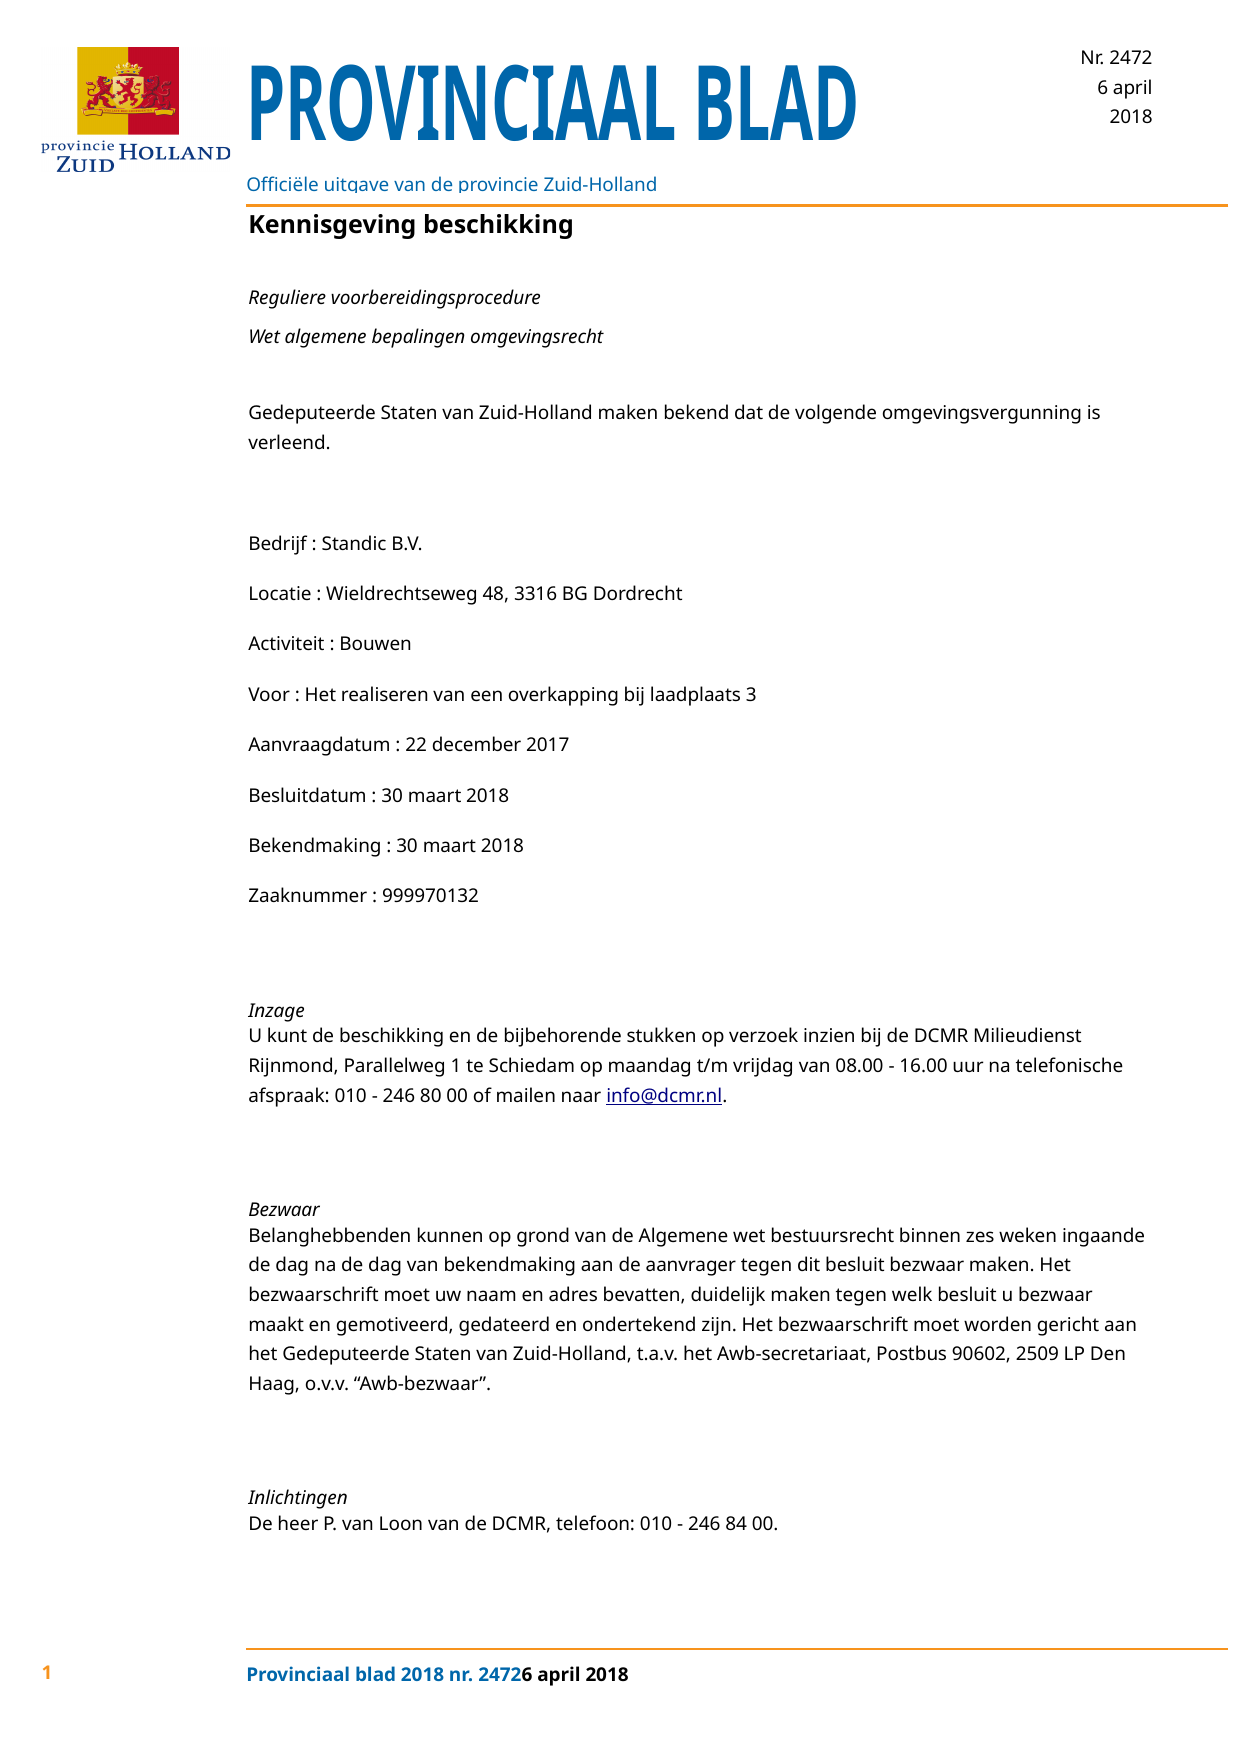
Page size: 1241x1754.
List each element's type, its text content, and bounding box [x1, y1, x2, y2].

picture [41, 47, 231, 172]
text Bekendmaking : 30 maart 2018 [248, 832, 1152, 858]
text Bezwaar [248, 1196, 1152, 1222]
text Activiteit : Bouwen [248, 631, 1152, 656]
text Inzage [248, 997, 1152, 1023]
text Zaaknummer : 999970132 [248, 883, 1152, 908]
text Inlichtingen [248, 1484, 1152, 1510]
text Kennisgeving beschikking [248, 207, 1152, 241]
text Wet algemene bepalingen omgevingsrecht [248, 323, 1152, 349]
text Besluitdatum : 30 maart 2018 [248, 782, 1152, 807]
text Belanghebbenden kunnen op grond van de Algemene wet bestuursrecht binnen zes weken ingaande de dag na de dag van bekendmaking aan de aanvrager tegen dit besluit bezwaar maken. Het bezwaarschrift moet uw naam en adres bevatten, duidelijk maken tegen welk besluit u bezwaar maakt en gemotiveerd, gedateerd en ondertekend zijn. Het bezwaarschrift moet worden gericht aan het Gedeputeerde Staten van Zuid-Holland, t.a.v. het Awb-secretariaat, Postbus 90602, 2509 LP Den Haag, o.v.v. “Awb-bezwaar”. [248, 1222, 1152, 1396]
text Voor : Het realiseren van een overkapping bij laadplaats 3 [248, 681, 1152, 707]
text U kunt de beschikking en de bijbehorende stukken op verzoek inzien bij de DCMR Milieudienst Rijnmond, Parallelweg 1 te Schiedam op maandag t/m vrijdag van 08.00 - 16.00 uur na telefonische afspraak: 010 - 246 80 00 of mailen naar info@dcmr.nl. [248, 1023, 1152, 1108]
text De heer P. van Loon van de DCMR, telefoon: 010 - 246 84 00. [248, 1510, 1152, 1536]
text Reguliere voorbereidingsprocedure [248, 284, 1152, 309]
text Gedeputeerde Staten van Zuid-Holland maken bekend dat de volgende omgevingsvergunning is verleend. [248, 399, 1152, 454]
text Aanvraagdatum : 22 december 2017 [248, 731, 1152, 757]
text Bedrijf : Standic B.V. [248, 530, 1152, 555]
text Locatie : Wieldrechtseweg 48, 3316 BG Dordrecht [248, 580, 1152, 606]
